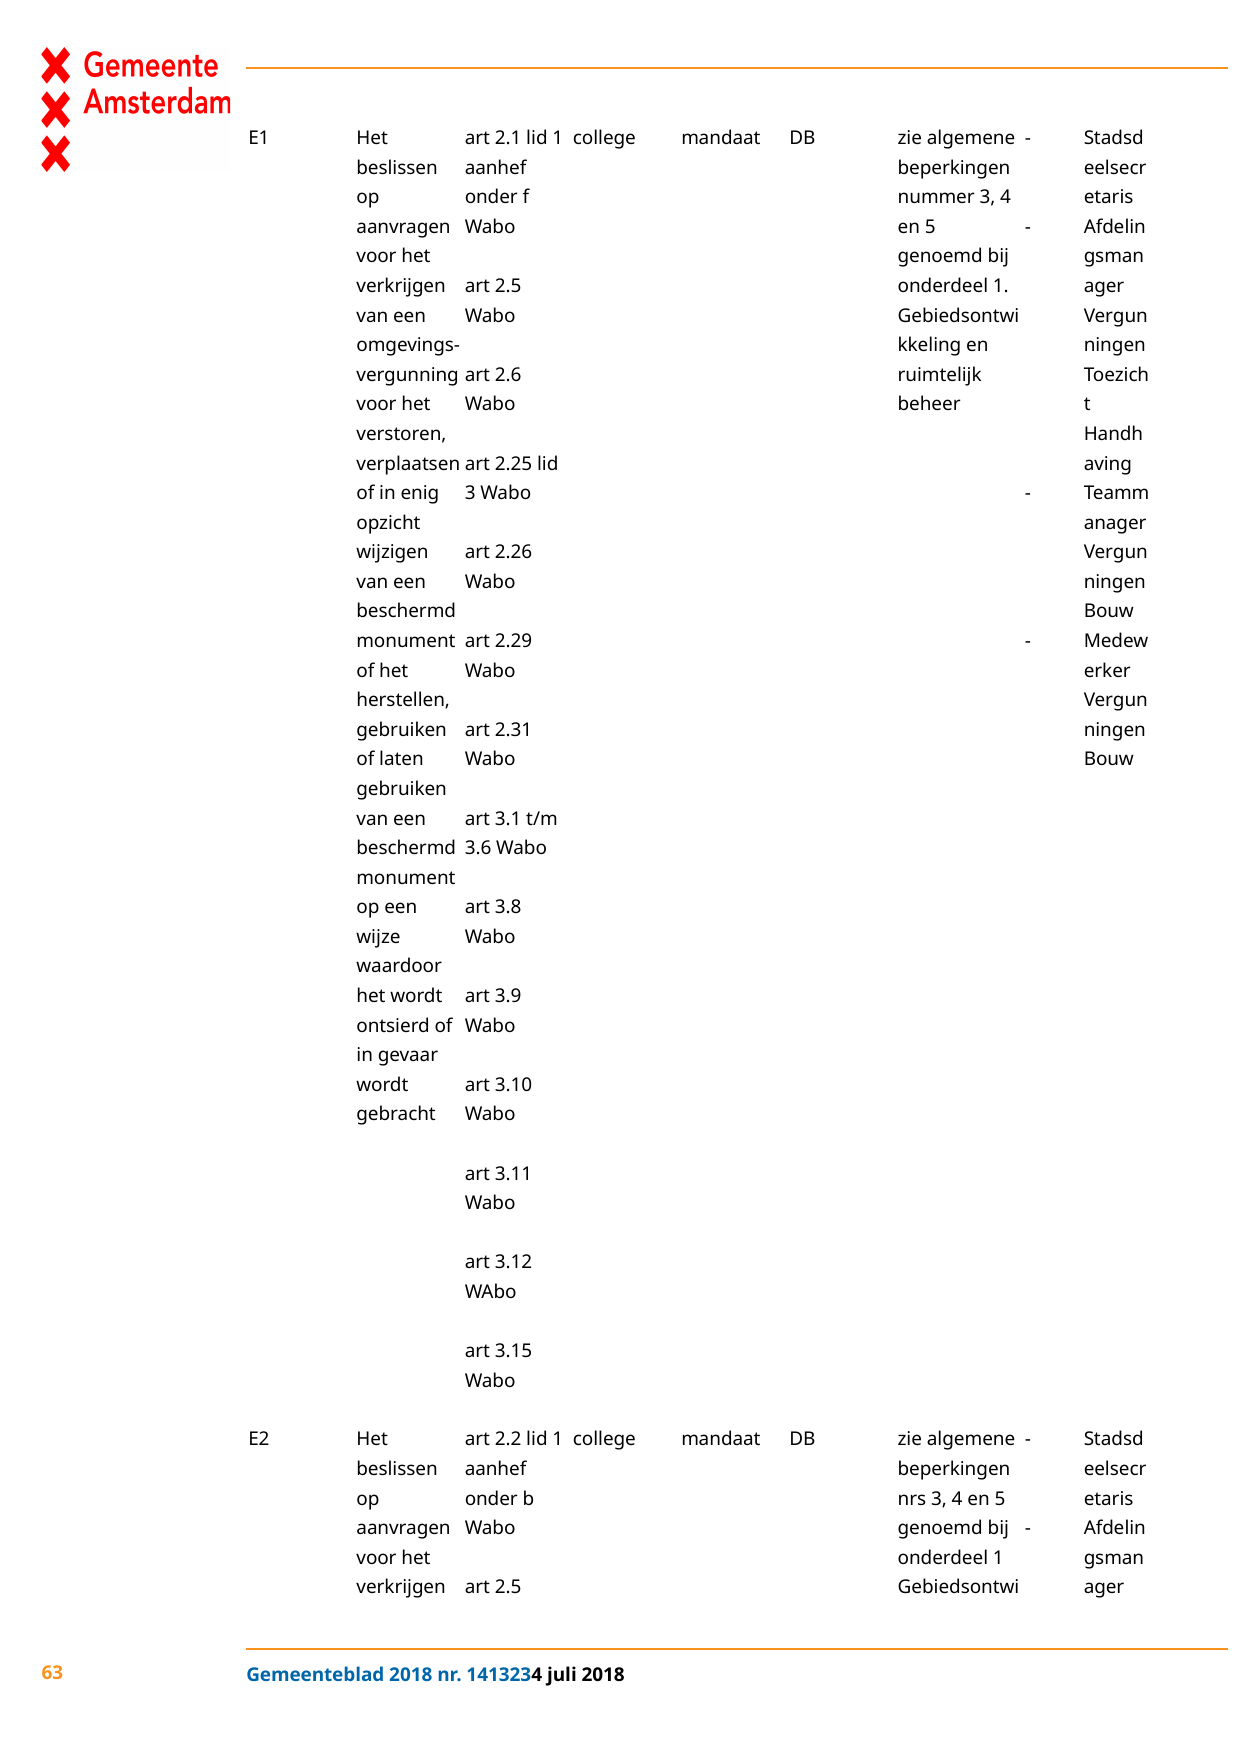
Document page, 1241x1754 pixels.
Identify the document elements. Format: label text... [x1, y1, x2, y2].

table_header college [573, 1396, 681, 1599]
table_header DB [789, 1396, 897, 1599]
table_cell college [573, 95, 681, 1393]
table_header E2 [248, 1396, 356, 1599]
table_header mandaat [681, 1396, 789, 1599]
table_cell E1 [248, 95, 356, 1393]
table_header Stadsdeelsecretaris Afdelingsmanager [1025, 1396, 1152, 1599]
table_header zie algemene beperkingen nrs 3, 4 en 5 genoemd bij onderdeel 1 Gebiedsontwi [898, 1396, 1024, 1599]
table_cell mandaat [681, 95, 789, 1393]
table_cell Stadsdeelsecretaris Afdelingsmanager Vergunningen Toezicht Handhaving Teammanager Vergunningen Bouw Medewerker Vergunningen Bouw [1025, 95, 1152, 1393]
table_cell zie algemene beperkingen nummer 3, 4 en 5 genoemd bij onderdeel 1. Gebiedsontwikkeling en ruimtelijk beheer [898, 95, 1024, 1393]
table_cell Het beslissen op aanvragen voor het verkrijgen van een omgevings-vergunning voor het verstoren, verplaatsen of in enig opzicht wijzigen van een beschermd monument of het herstellen, gebruiken of laten gebruiken van een beschermd monument op een wijze waardoor het wordt ontsierd of in gevaar wordt gebracht [356, 95, 464, 1393]
table_header Het beslissen op aanvragen voor het verkrijgen [356, 1396, 464, 1599]
table_header art 2.2 lid 1 aanhef onder b Wabo art 2.5 [465, 1396, 573, 1599]
picture [41, 47, 231, 172]
table_cell DB [789, 95, 897, 1393]
table_cell art 2.1 lid 1 aanhef onder f Wabo art 2.5 Wabo art 2.6 Wabo art 2.25 lid 3 Wabo art 2.26 Wabo art 2.29 Wabo art 2.31 Wabo art 3.1 t/m 3.6 Wabo art 3.8 Wabo art 3.9 Wabo art 3.10 Wabo art 3.11 Wabo art 3.12 WAbo art 3.15 Wabo [465, 95, 573, 1393]
